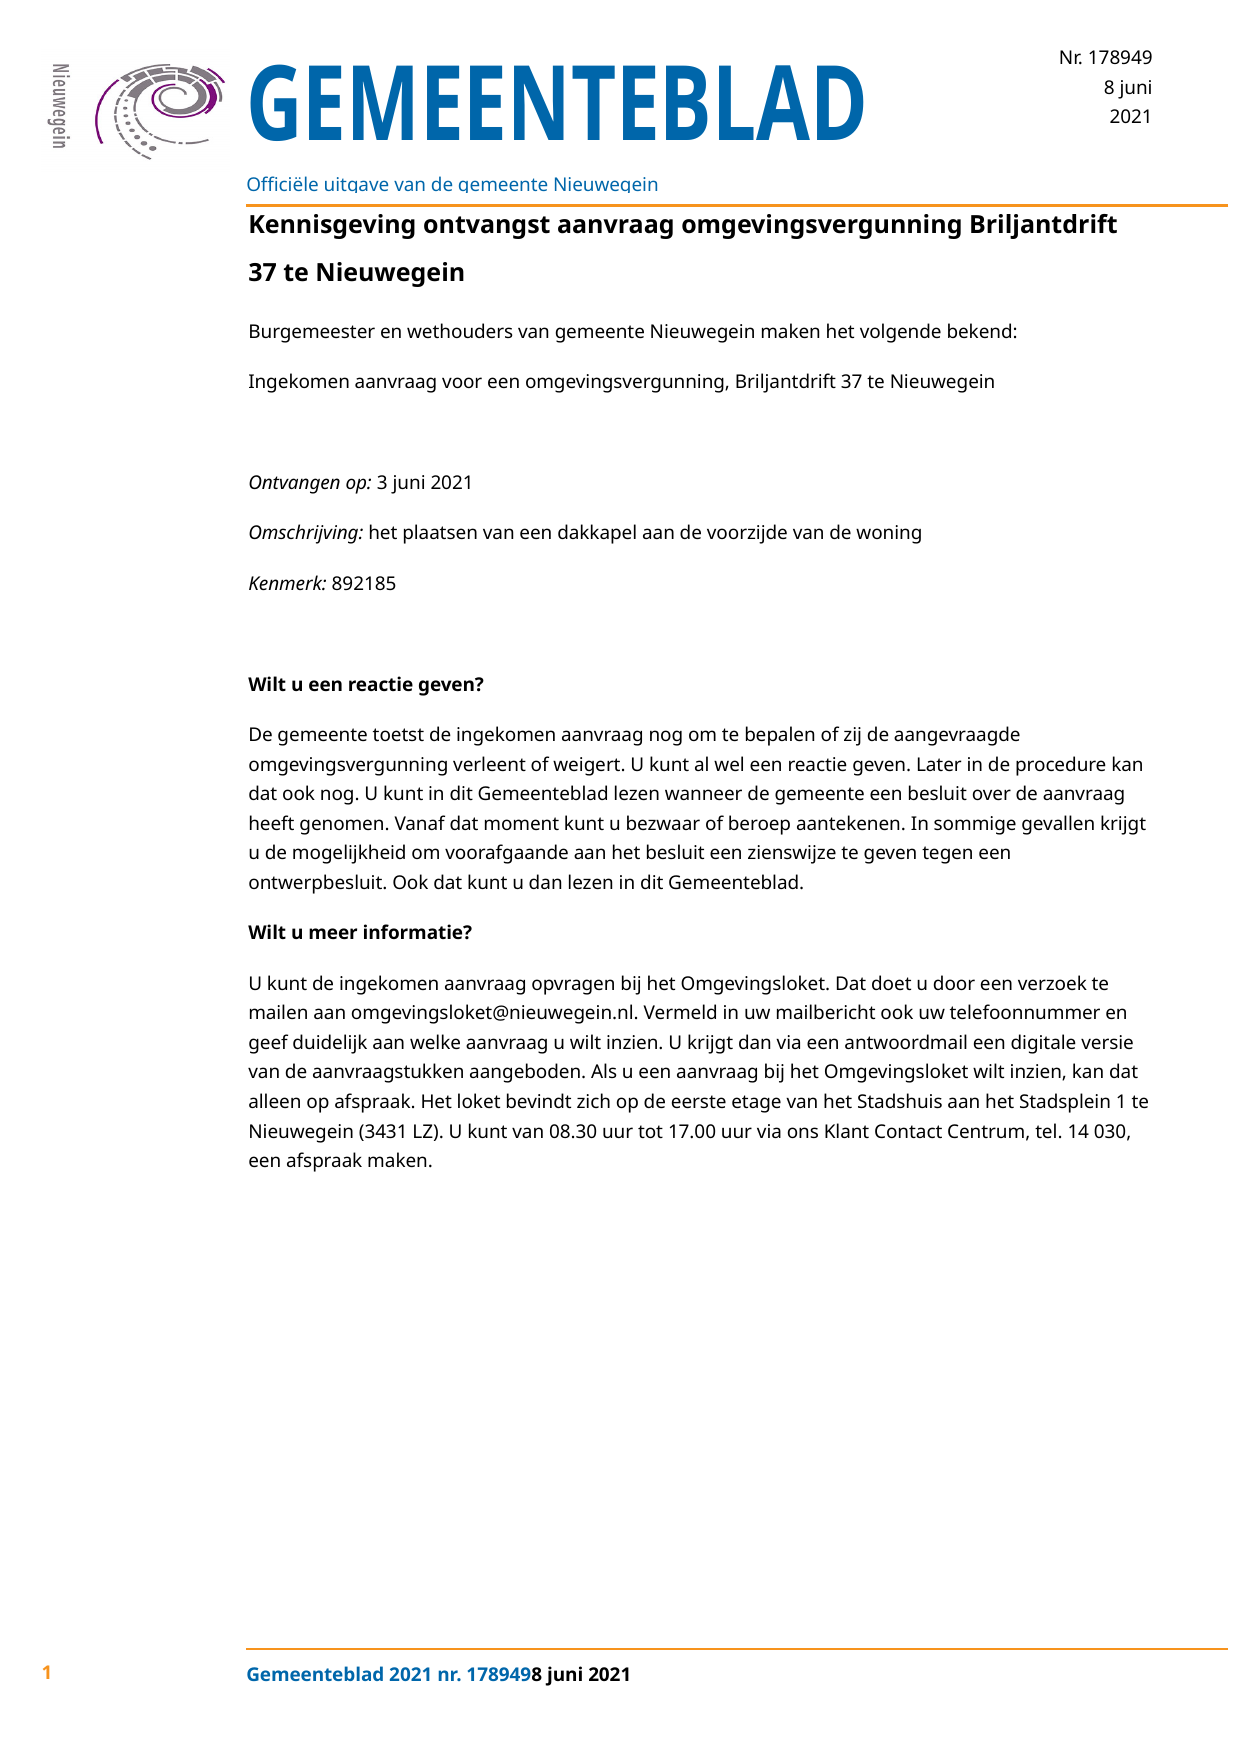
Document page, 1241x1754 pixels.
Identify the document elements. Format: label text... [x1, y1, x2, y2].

text Kenmerk: 892185 [248, 570, 1152, 596]
text Kennisgeving ontvangst aanvraag omgevingsvergunning Briljantdrift 37 te Nieuwegein [248, 207, 1152, 288]
text Wilt u een reactie geven? [248, 671, 1152, 697]
text U kunt de ingekomen aanvraag opvragen bij het Omgevingsloket. Dat doet u door een verzoek te mailen aan omgevingsloket@nieuwegein.nl. Vermeld in uw mailbericht ook uw telefoonnummer en geef duidelijk aan welke aanvraag u wilt inzien. U krijgt dan via een antwoordmail een digitale versie van de aanvraagstukken aangeboden. Als u een aanvraag bij het Omgevingsloket wilt inzien, kan dat alleen op afspraak. Het loket bevindt zich op de eerste etage van het Stadshuis aan het Stadsplein 1 te Nieuwegein (3431 LZ). U kunt van 08.30 uur tot 17.00 uur via ons Klant Contact Centrum, tel. 14 030, een afspraak maken. [248, 970, 1152, 1173]
text Ontvangen op: 3 juni 2021 [248, 469, 1152, 495]
text Wilt u meer informatie? [248, 919, 1152, 945]
text De gemeente toetst de ingekomen aanvraag nog om te bepalen of zij de aangevraagde omgevingsvergunning verleent of weigert. U kunt al wel een reactie geven. Later in de procedure kan dat ook nog. U kunt in dit Gemeenteblad lezen wanneer de gemeente een besluit over de aanvraag heeft genomen. Vanaf dat moment kunt u bezwaar of beroep aantekenen. In sommige gevallen krijgt u de mogelijkheid om voorafgaande aan het besluit een zienswijze te geven tegen een ontwerpbesluit. Ook dat kunt u dan lezen in dit Gemeenteblad. [248, 721, 1152, 895]
picture [41, 47, 231, 172]
text Burgemeester en wethouders van gemeente Nieuwegein maken het volgende bekend: [248, 318, 1152, 344]
text Ingekomen aanvraag voor een omgevingsvergunning, Briljantdrift 37 te Nieuwegein [248, 368, 1152, 394]
text Omschrijving: het plaatsen van een dakkapel aan de voorzijde van de woning [248, 519, 1152, 545]
